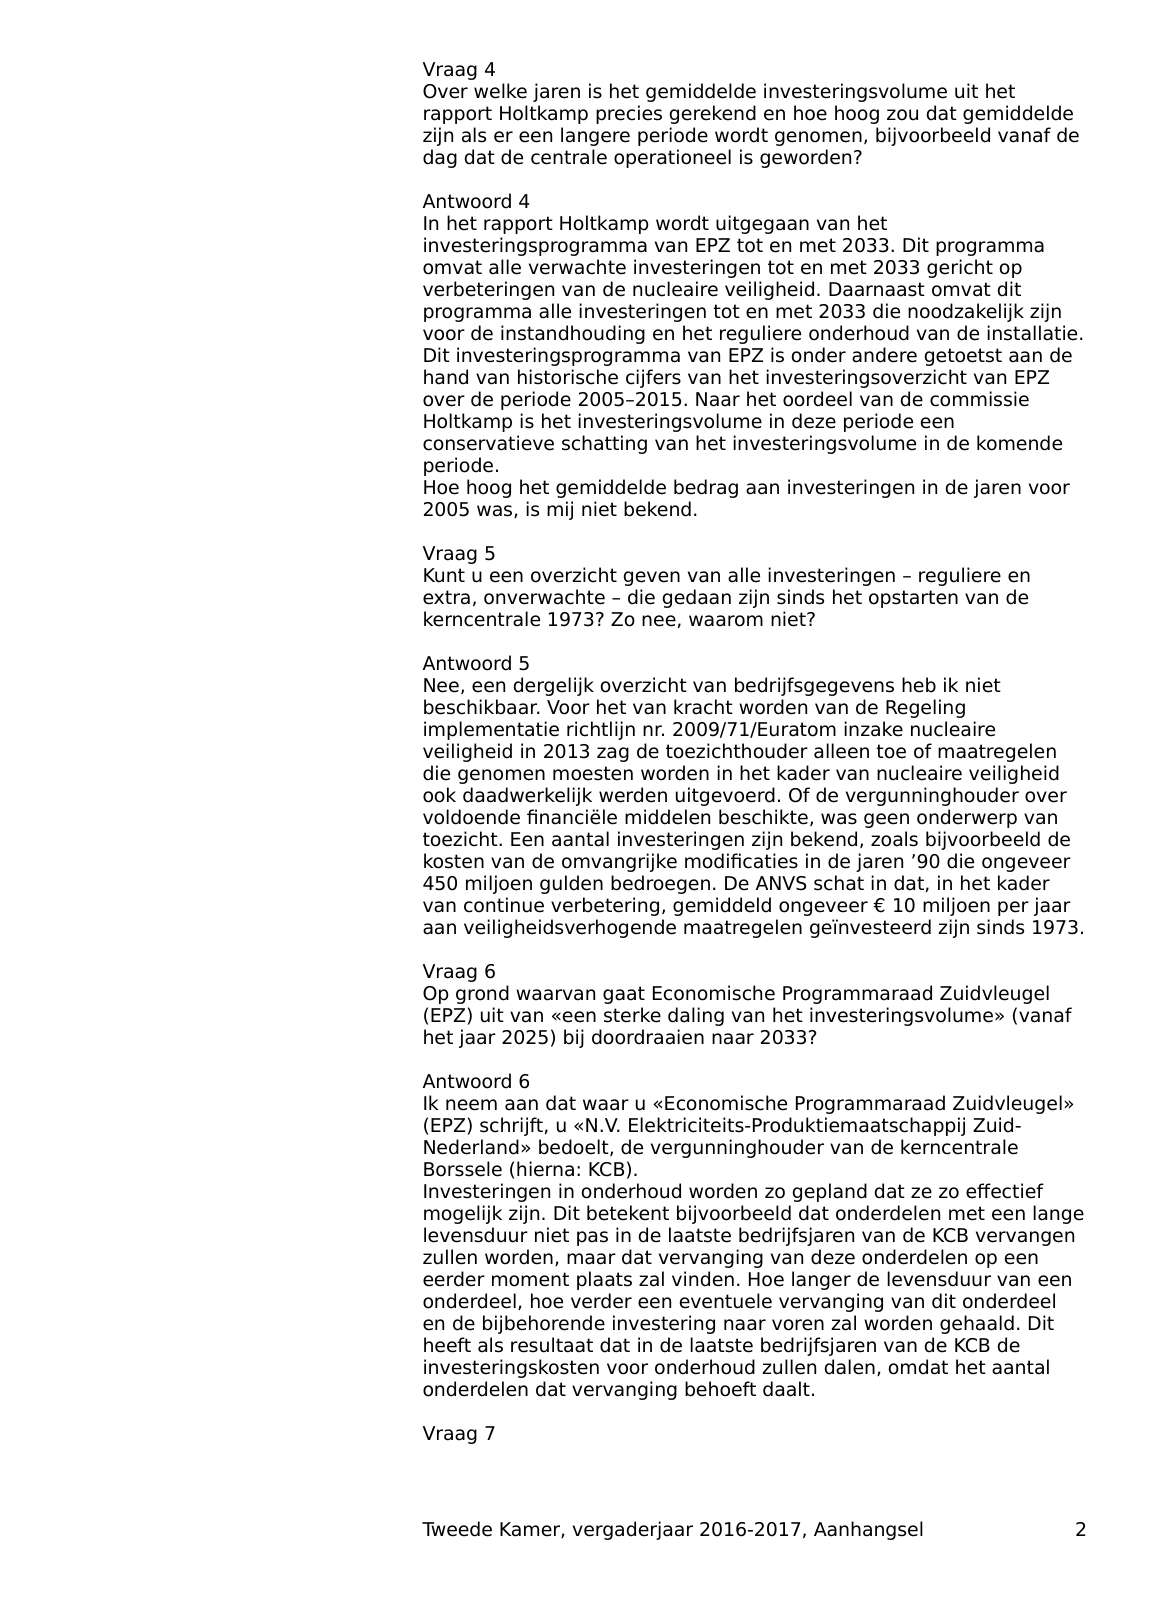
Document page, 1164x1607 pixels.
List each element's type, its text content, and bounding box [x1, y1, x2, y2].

text In het rapport Holtkamp wordt uitgegaan van het investeringsprogramma van EPZ tot en met 2033. Dit programma omvat alle verwachte investeringen tot en met 2033 gericht op verbeteringen van de nucleaire veiligheid. Daarnaast omvat dit programma alle investeringen tot en met 2033 die noodzakelijk zijn voor de instandhouding en het reguliere onderhoud van de installatie. [422, 213, 1087, 345]
text Hoe hoog het gemiddelde bedrag aan investeringen in de jaren voor 2005 was, is mij niet bekend. [422, 477, 1087, 521]
text Dit investeringsprogramma van EPZ is onder andere getoetst aan de hand van historische cijfers van het investeringsoverzicht van EPZ over de periode 2005–2015. Naar het oordeel van de commissie Holtkamp is het investeringsvolume in deze periode een conservatieve schatting van het investeringsvolume in de komende periode. [422, 345, 1087, 477]
text Antwoord 5 [422, 653, 1087, 675]
text Over welke jaren is het gemiddelde investeringsvolume uit het rapport Holtkamp precies gerekend en hoe hoog zou dat gemiddelde zijn als er een langere periode wordt genomen, bijvoorbeeld vanaf de dag dat de centrale operationeel is geworden? [422, 81, 1087, 169]
text Vraag 5 [422, 543, 1087, 565]
text Ik neem aan dat waar u «Economische Programmaraad Zuidvleugel» (EPZ) schrijft, u «N.V. Elektriciteits-Produktiemaatschappij Zuid-Nederland» bedoelt, de vergunninghouder van de kerncentrale Borssele (hierna: KCB). [422, 1093, 1087, 1181]
text Antwoord 6 [422, 1071, 1087, 1093]
text Investeringen in onderhoud worden zo gepland dat ze zo effectief mogelijk zijn. Dit betekent bijvoorbeeld dat onderdelen met een lange levensduur niet pas in de laatste bedrijfsjaren van de KCB vervangen zullen worden, maar dat vervanging van deze onderdelen op een eerder moment plaats zal vinden. Hoe langer de levensduur van een onderdeel, hoe verder een eventuele vervanging van dit onderdeel en de bijbehorende investering naar voren zal worden gehaald. Dit heeft als resultaat dat in de laatste bedrijfsjaren van de KCB de investeringskosten voor onderhoud zullen dalen, omdat het aantal onderdelen dat vervanging behoeft daalt. [422, 1181, 1087, 1401]
text Vraag 7 [422, 1423, 1087, 1445]
text Vraag 6 [422, 961, 1087, 983]
text Vraag 4 [422, 59, 1087, 81]
text Nee, een dergelijk overzicht van bedrijfsgegevens heb ik niet beschikbaar. Voor het van kracht worden van de Regeling implementatie richtlijn nr. 2009/71/Euratom inzake nucleaire veiligheid in 2013 zag de toezichthouder alleen toe of maatregelen die genomen moesten worden in het kader van nucleaire veiligheid ook daadwerkelijk werden uitgevoerd. Of de vergunninghouder over voldoende financiële middelen beschikte, was geen onderwerp van toezicht. Een aantal investeringen zijn bekend, zoals bijvoorbeeld de kosten van de omvangrijke modificaties in de jaren ’90 die ongeveer 450 miljoen gulden bedroegen. De ANVS schat in dat, in het kader van continue verbetering, gemiddeld ongeveer € 10 miljoen per jaar aan veiligheidsverhogende maatregelen geïnvesteerd zijn sinds 1973. [422, 675, 1087, 939]
text Op grond waarvan gaat Economische Programmaraad Zuidvleugel (EPZ) uit van «een sterke daling van het investeringsvolume» (vanaf het jaar 2025) bij doordraaien naar 2033? [422, 983, 1087, 1049]
text Kunt u een overzicht geven van alle investeringen – reguliere en extra, onverwachte – die gedaan zijn sinds het opstarten van de kerncentrale 1973? Zo nee, waarom niet? [422, 565, 1087, 631]
text Antwoord 4 [422, 191, 1087, 213]
